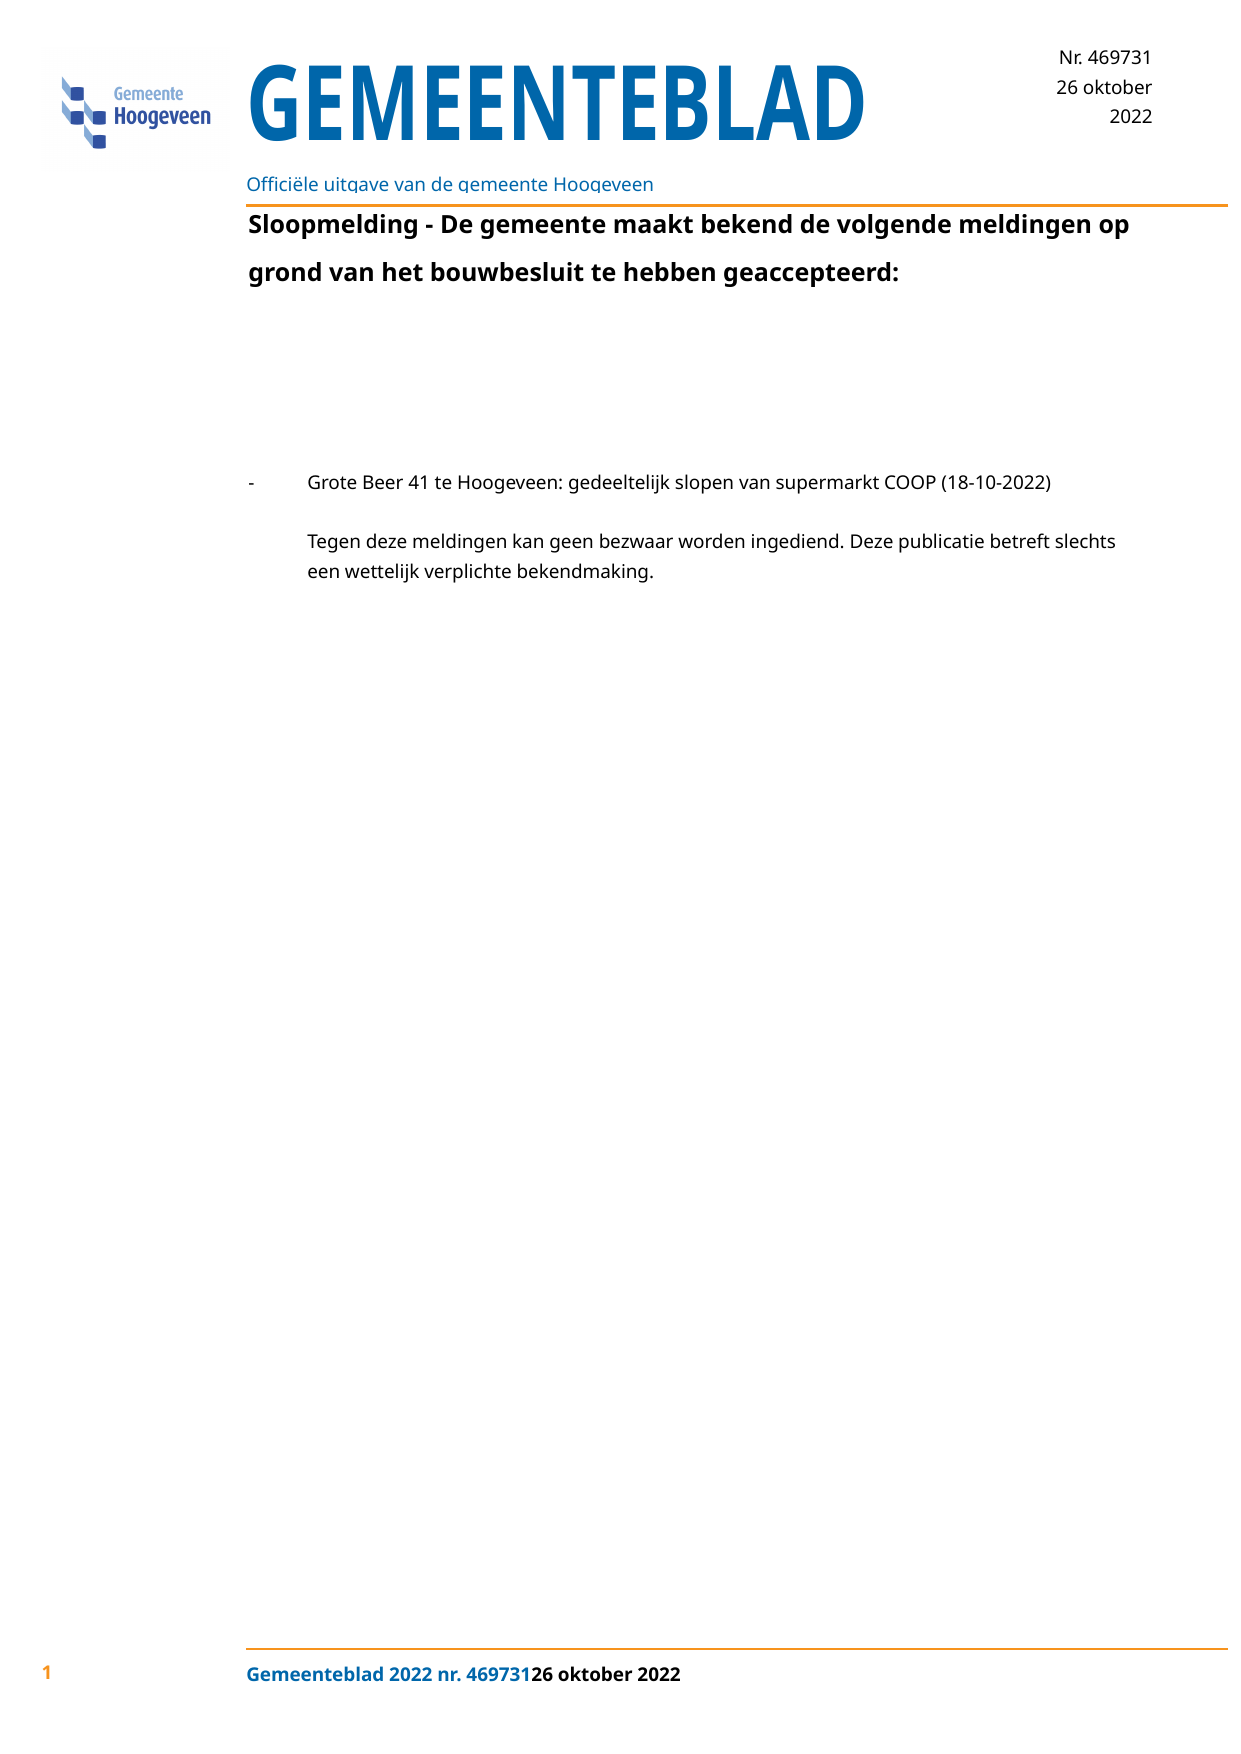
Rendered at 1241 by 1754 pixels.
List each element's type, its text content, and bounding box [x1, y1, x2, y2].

picture [41, 47, 231, 172]
list Grote Beer 41 te Hoogeveen: gedeeltelijk slopen van supermarkt COOP (18-10-2022) [248, 469, 1152, 495]
text Sloopmelding - De gemeente maakt bekend de volgende meldingen op grond van het bouwbesluit te hebben geaccepteerd: [248, 207, 1152, 288]
list Tegen deze meldingen kan geen bezwaar worden ingediend. Deze publicatie betreft slechts een wettelijk verplichte bekendmaking. [248, 528, 1152, 584]
